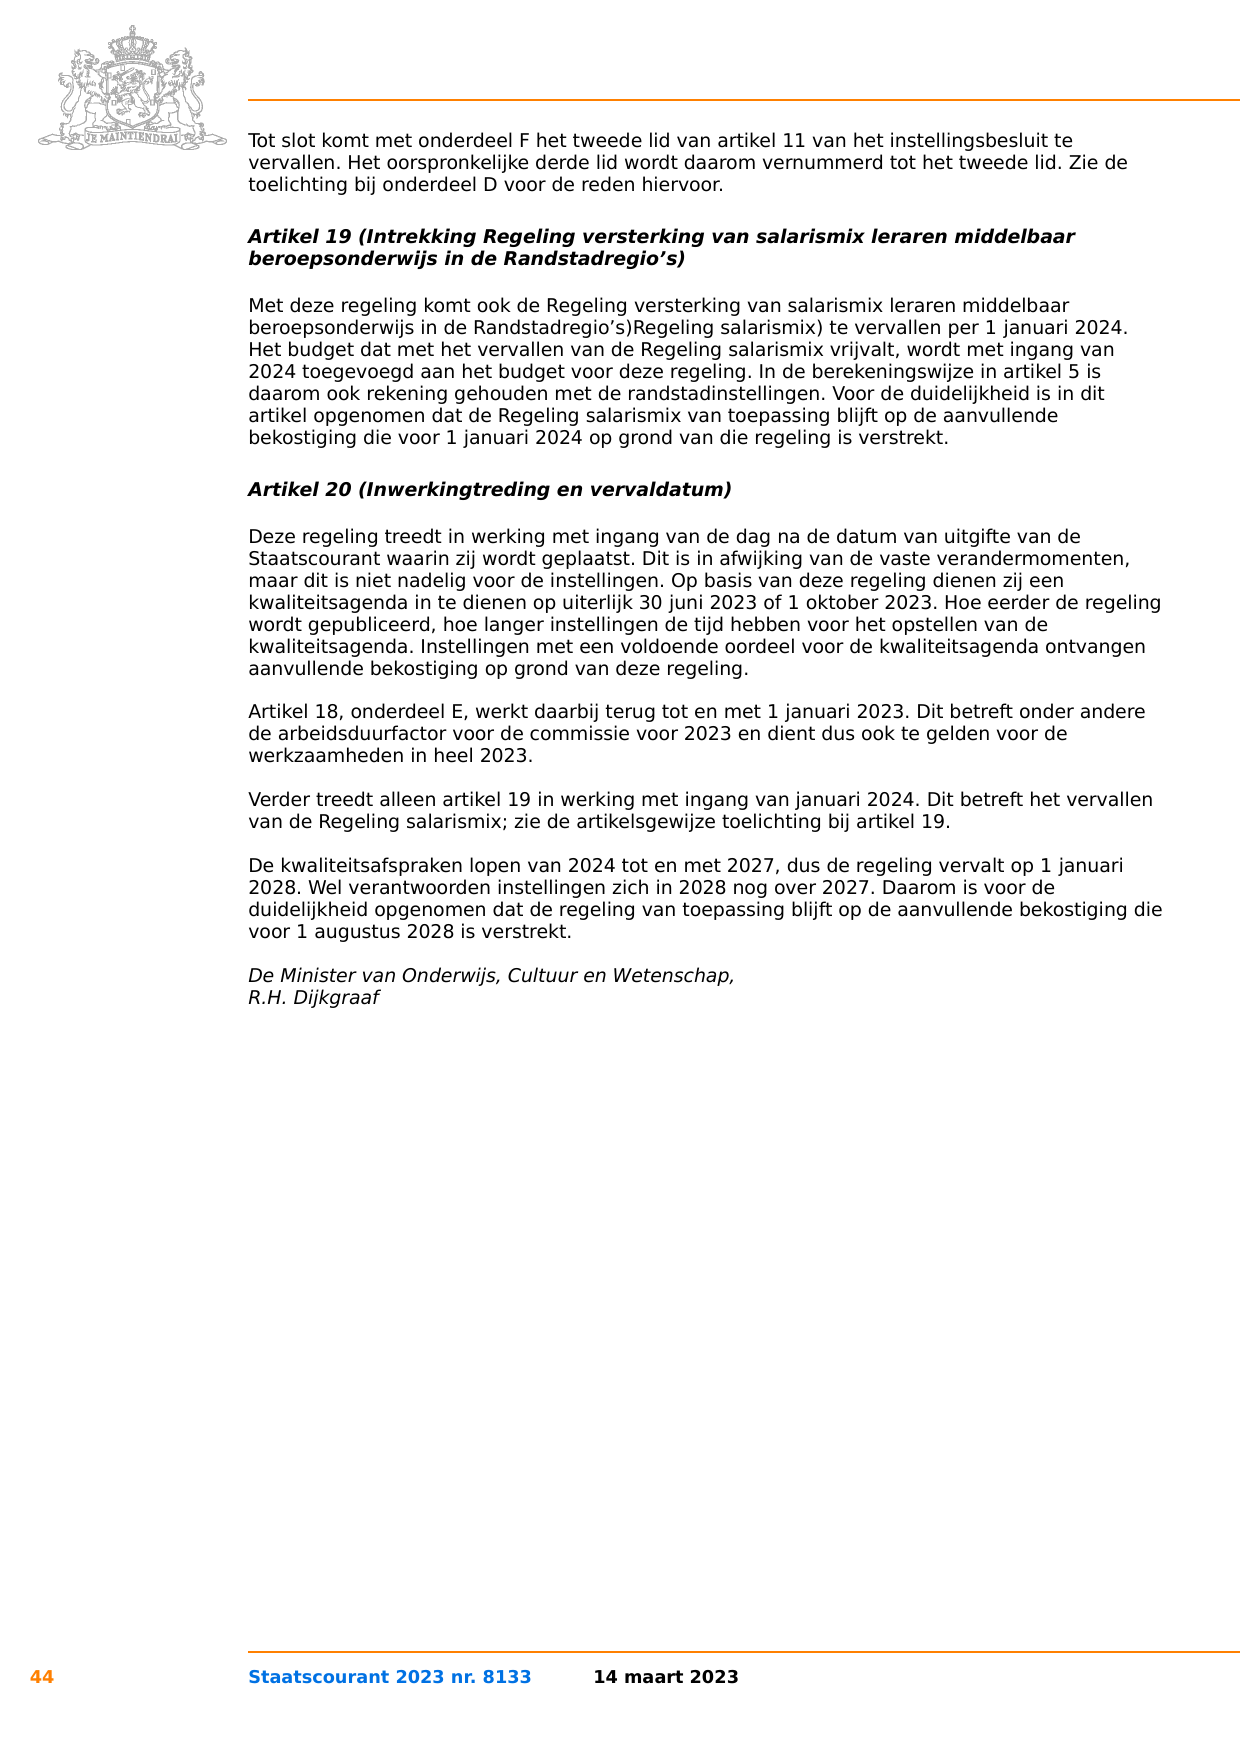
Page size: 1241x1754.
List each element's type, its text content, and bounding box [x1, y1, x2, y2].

subtitle Artikel 20 (Inwerkingtreding en vervaldatum) [248, 479, 1163, 501]
text Artikel 18, onderdeel E, werkt daarbij terug tot en met 1 januari 2023. Dit betreft onder andere de arbeidsduurfactor voor de commissie voor 2023 en dient dus ook te gelden voor de werkzaamheden in heel 2023. [248, 701, 1163, 767]
text Verder treedt alleen artikel 19 in werking met ingang van januari 2024. Dit betreft het vervallen van de Regeling salarismix; zie de artikelsgewijze toelichting bij artikel 19. [248, 789, 1163, 833]
text De Minister van Onderwijs, Cultuur en Wetenschap, R.H. Dijkgraaf [248, 965, 1163, 1009]
text Tot slot komt met onderdeel F het tweede lid van artikel 11 van het instellingsbesluit te vervallen. Het oorspronkelijke derde lid wordt daarom vernummerd tot het tweede lid. Zie de toelichting bij onderdeel D voor de reden hiervoor. [248, 130, 1163, 196]
subtitle Artikel 19 (Intrekking Regeling versterking van salarismix leraren middelbaar beroepsonderwijs in de Randstadregio’s) [248, 226, 1163, 270]
text Met deze regeling komt ook de Regeling versterking van salarismix leraren middelbaar beroepsonderwijs in de Randstadregio’s)Regeling salarismix) te vervallen per 1 januari 2024. Het budget dat met het vervallen van de Regeling salarismix vrijvalt, wordt met ingang van 2024 toegevoegd aan het budget voor deze regeling. In de berekeningswijze in artikel 5 is daarom ook rekening gehouden met de randstadinstellingen. Voor de duidelijkheid is in dit artikel opgenomen dat de Regeling salarismix van toepassing blijft op de aanvullende bekostiging die voor 1 januari 2024 op grond van die regeling is verstrekt. [248, 295, 1163, 449]
text De kwaliteitsafspraken lopen van 2024 tot en met 2027, dus de regeling vervalt op 1 januari 2028. Wel verantwoorden instellingen zich in 2028 nog over 2027. Daarom is voor de duidelijkheid opgenomen dat de regeling van toepassing blijft op de aanvullende bekostiging die voor 1 augustus 2028 is verstrekt. [248, 855, 1163, 943]
text Deze regeling treedt in werking met ingang van de dag na de datum van uitgifte van de Staatscourant waarin zij wordt geplaatst. Dit is in afwijking van de vaste verandermomenten, maar dit is niet nadelig voor de instellingen. Op basis van deze regeling dienen zij een kwaliteitsagenda in te dienen op uiterlijk 30 juni 2023 of 1 oktober 2023. Hoe eerder de regeling wordt gepubliceerd, hoe langer instellingen de tijd hebben voor het opstellen van de kwaliteitsagenda. Instellingen met een voldoende oordeel voor de kwaliteitsagenda ontvangen aanvullende bekostiging op grond van deze regeling. [248, 526, 1163, 679]
picture [38, 25, 227, 150]
